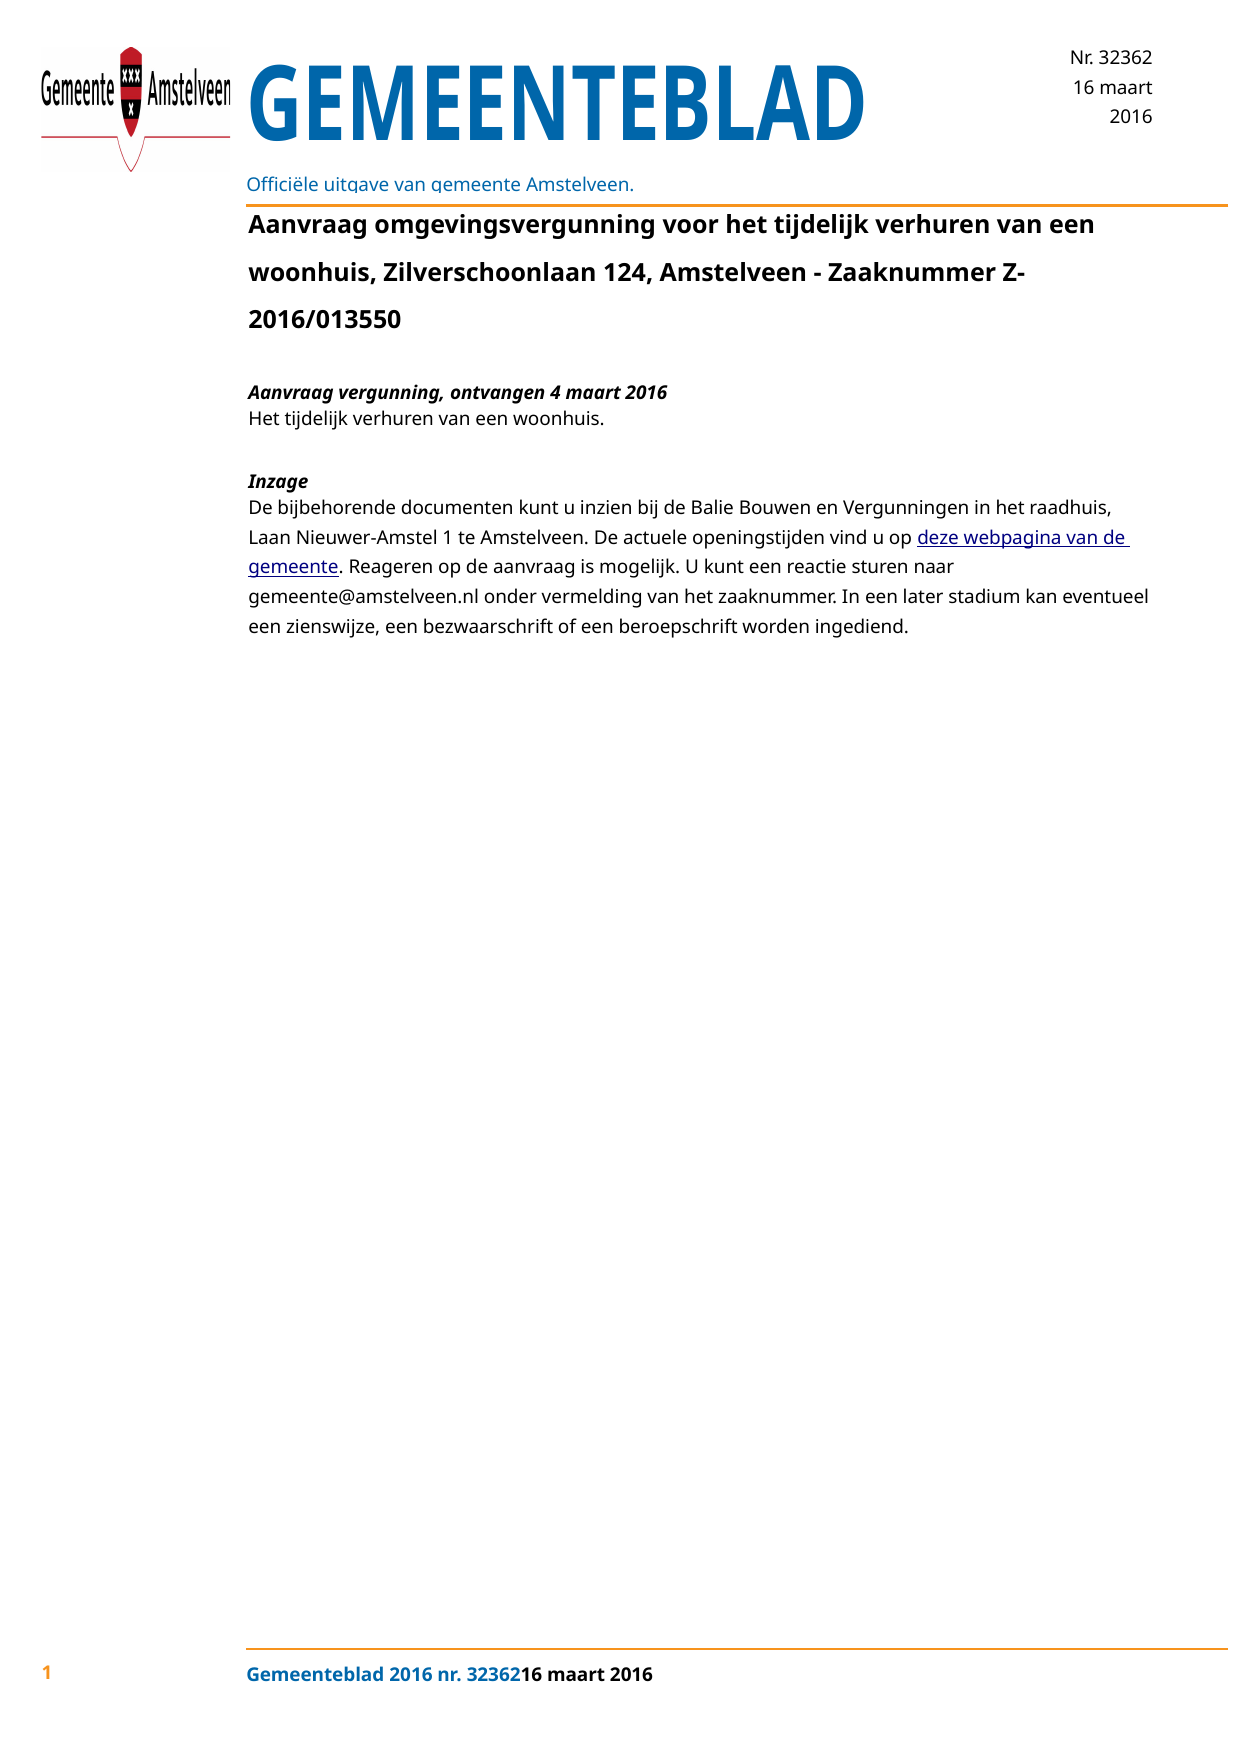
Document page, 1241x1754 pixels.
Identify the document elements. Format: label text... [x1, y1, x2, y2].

text Het tijdelijk verhuren van een woonhuis. [248, 405, 1152, 431]
picture [41, 47, 231, 172]
text Aanvraag omgevingsvergunning voor het tijdelijk verhuren van een woonhuis, Zilverschoonlaan 124, Amstelveen - Zaaknummer Z-2016/013550 [248, 207, 1152, 336]
text De bijbehorende documenten kunt u inzien bij de Balie Bouwen en Vergunningen in het raadhuis, Laan Nieuwer-Amstel 1 te Amstelveen. De actuele openingstijden vind u op deze webpagina van de gemeente. Reageren op de aanvraag is mogelijk. U kunt een reactie sturen naar gemeente@amstelveen.nl onder vermelding van het zaaknummer. In een later stadium kan eventueel een zienswijze, een bezwaarschrift of een beroepschrift worden ingediend. [248, 494, 1152, 638]
text Aanvraag vergunning, ontvangen 4 maart 2016 [248, 379, 1152, 405]
text Inzage [248, 469, 1152, 494]
